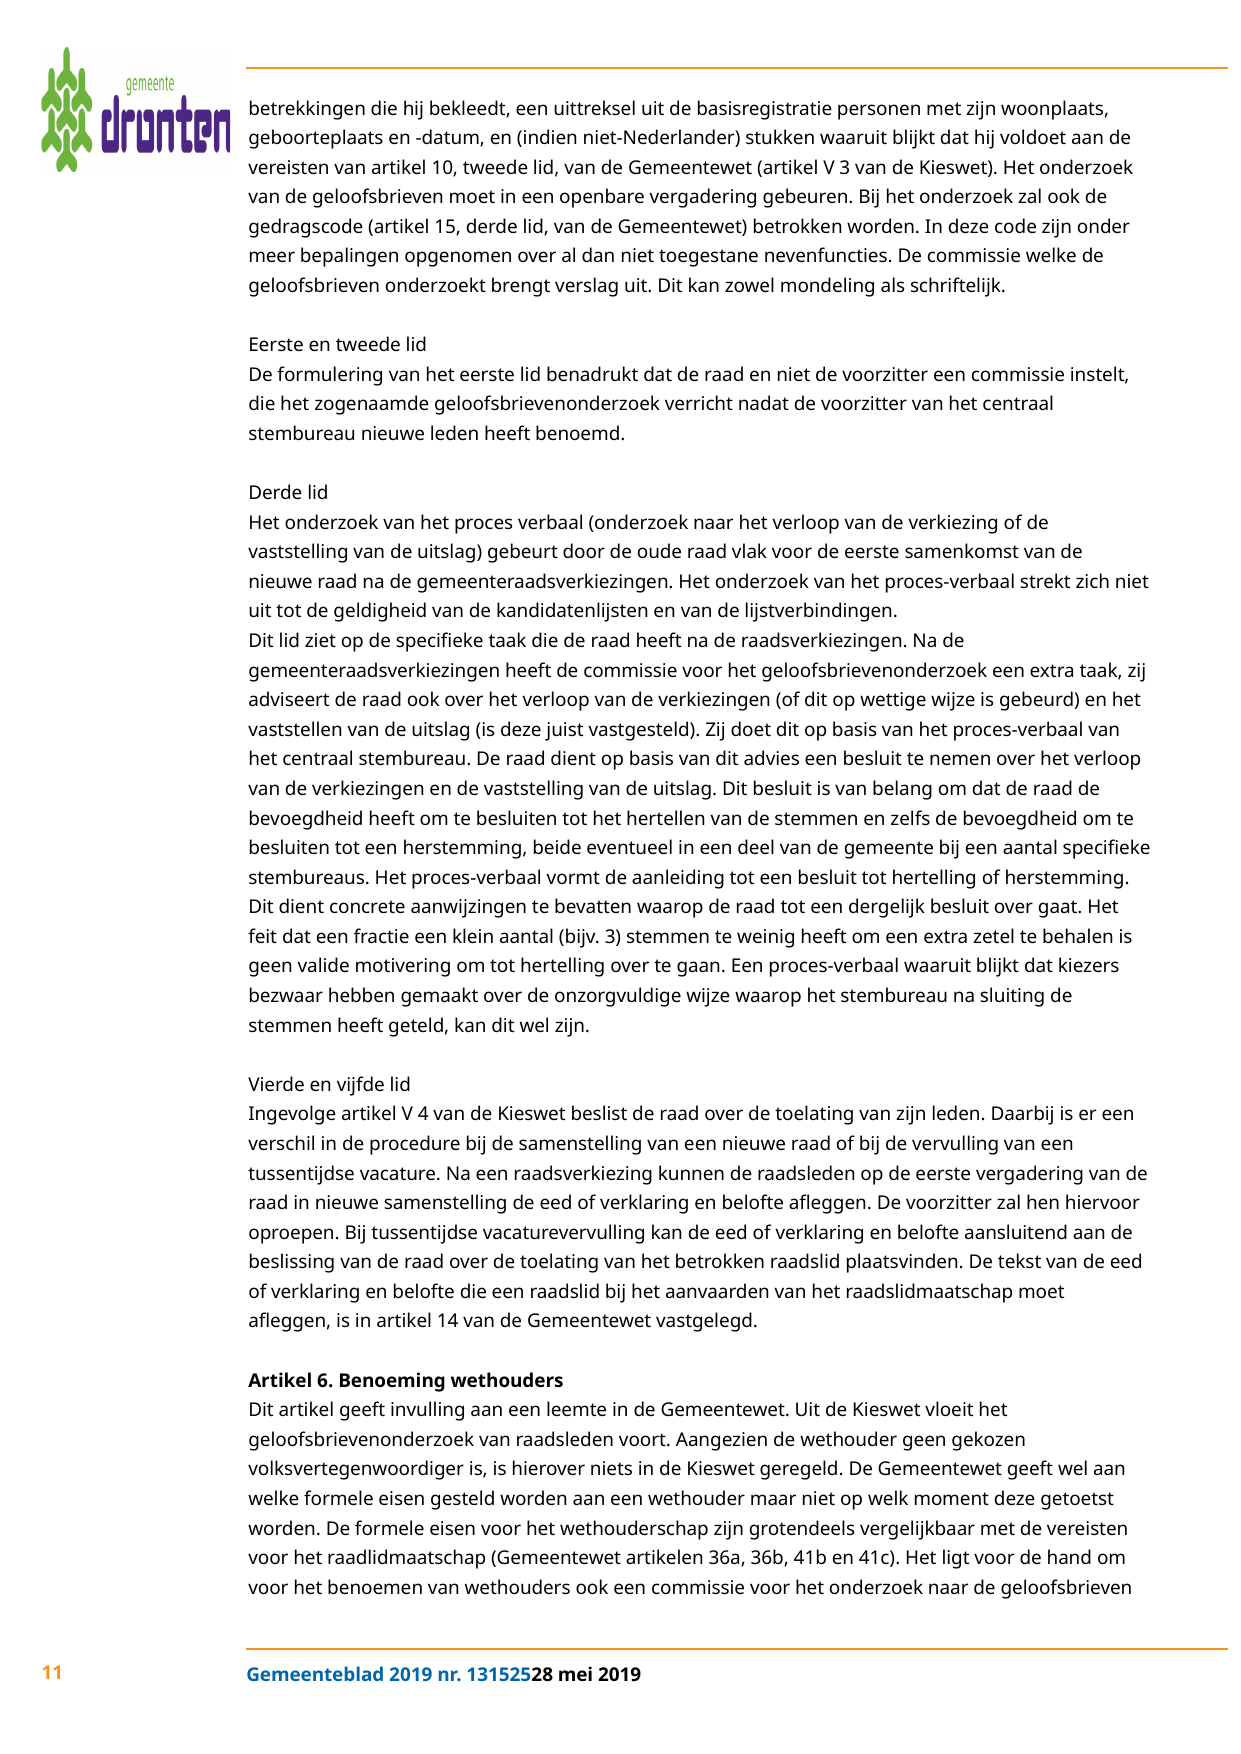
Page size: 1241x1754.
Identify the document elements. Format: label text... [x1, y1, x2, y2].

text Dit artikel geeft invulling aan een leemte in de Gemeentewet. Uit de Kieswet vloeit het geloofsbrievenonderzoek van raadsleden voort. Aangezien de wethouder geen gekozen volksvertegenwoordiger is, is hierover niets in de Kieswet geregeld. De Gemeentewet geeft wel aan welke formele eisen gesteld worden aan een wethouder maar niet op welk moment deze getoetst worden. De formele eisen voor het wethouderschap zijn grotendeels vergelijkbaar met de vereisten voor het raadlidmaatschap (Gemeentewet artikelen 36a, 36b, 41b en 41c). Het ligt voor de hand om voor het benoemen van wethouders ook een commissie voor het onderzoek naar de geloofsbrieven [248, 1396, 1152, 1600]
text De formulering van het eerste lid benadrukt dat de raad en niet de voorzitter een commissie instelt, die het zogenaamde geloofsbrievenonderzoek verricht nadat de voorzitter van het centraal stembureau nieuwe leden heeft benoemd. [248, 361, 1152, 446]
text Eerste en tweede lid [248, 331, 1152, 357]
text Vierde en vijfde lid [248, 1071, 1152, 1097]
text Ingevolge artikel V 4 van de Kieswet beslist de raad over de toelating van zijn leden. Daarbij is er een verschil in de procedure bij de samenstelling van een nieuwe raad of bij de vervulling van een tussentijdse vacature. Na een raadsverkiezing kunnen de raadsleden op de eerste vergadering van de raad in nieuwe samenstelling de eed of verklaring en belofte afleggen. De voorzitter zal hen hiervoor oproepen. Bij tussentijdse vacaturevervulling kan de eed of verklaring en belofte aansluitend aan de beslissing van de raad over de toelating van het betrokken raadslid plaatsvinden. De tekst van de eed of verklaring en belofte die een raadslid bij het aanvaarden van het raadslidmaatschap moet afleggen, is in artikel 14 van de Gemeentewet vastgelegd. [248, 1101, 1152, 1333]
text Derde lid [248, 479, 1152, 505]
text betrekkingen die hij bekleedt, een uittreksel uit de basisregistratie personen met zijn woonplaats, geboorteplaats en -datum, en (indien niet-Nederlander) stukken waaruit blijkt dat hij voldoet aan de vereisten van artikel 10, tweede lid, van de Gemeentewet (artikel V 3 van de Kieswet). Het onderzoek van de geloofsbrieven moet in een openbare vergadering gebeuren. Bij het onderzoek zal ook de gedragscode (artikel 15, derde lid, van de Gemeentewet) betrokken worden. In deze code zijn onder meer bepalingen opgenomen over al dan niet toegestane nevenfuncties. De commissie welke de geloofsbrieven onderzoekt brengt verslag uit. Dit kan zowel mondeling als schriftelijk. [248, 95, 1152, 298]
text Het onderzoek van het proces verbaal (onderzoek naar het verloop van de verkiezing of de vaststelling van de uitslag) gebeurt door de oude raad vlak voor de eerste samenkomst van de nieuwe raad na de gemeenteraadsverkiezingen. Het onderzoek van het proces-verbaal strekt zich niet uit tot de geldigheid van de kandidatenlijsten en van de lijstverbindingen. [248, 509, 1152, 623]
text Artikel 6. Benoeming wethouders [248, 1367, 1152, 1393]
text Dit lid ziet op de specifieke taak die de raad heeft na de raadsverkiezingen. Na de gemeenteraadsverkiezingen heeft de commissie voor het geloofsbrievenonderzoek een extra taak, zij adviseert de raad ook over het verloop van de verkiezingen (of dit op wettige wijze is gebeurd) en het vaststellen van de uitslag (is deze juist vastgesteld). Zij doet dit op basis van het proces-verbaal van het centraal stembureau. De raad dient op basis van dit advies een besluit te nemen over het verloop van de verkiezingen en de vaststelling van de uitslag. Dit besluit is van belang om dat de raad de bevoegdheid heeft om te besluiten tot het hertellen van de stemmen en zelfs de bevoegdheid om te besluiten tot een herstemming, beide eventueel in een deel van de gemeente bij een aantal specifieke stembureaus. Het proces-verbaal vormt de aanleiding tot een besluit tot hertelling of herstemming. Dit dient concrete aanwijzingen te bevatten waarop de raad tot een dergelijk besluit over gaat. Het feit dat een fractie een klein aantal (bijv. 3) stemmen te weinig heeft om een extra zetel te behalen is geen valide motivering om tot hertelling over te gaan. Een proces-verbaal waaruit blijkt dat kiezers bezwaar hebben gemaakt over de onzorgvuldige wijze waarop het stembureau na sluiting de stemmen heeft geteld, kan dit wel zijn. [248, 627, 1152, 1038]
picture [41, 47, 231, 172]
